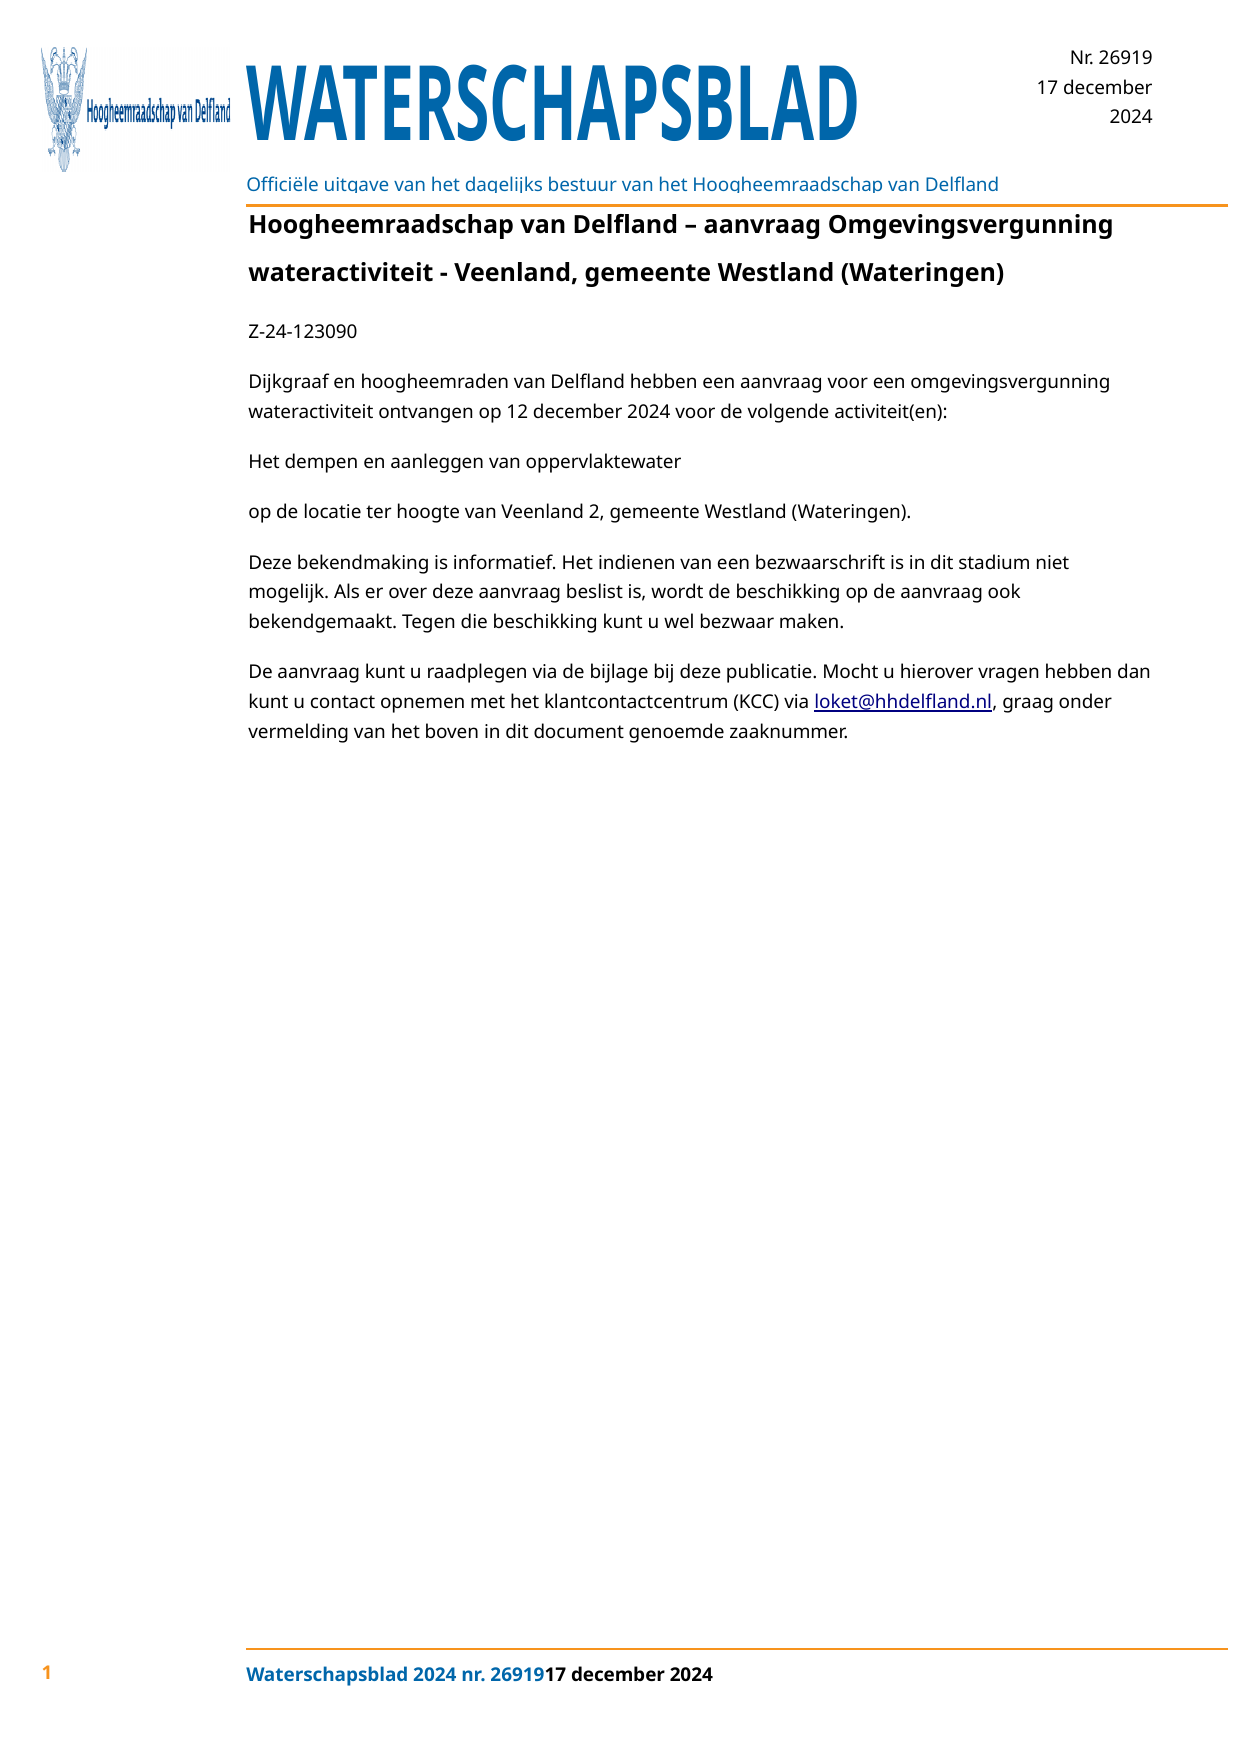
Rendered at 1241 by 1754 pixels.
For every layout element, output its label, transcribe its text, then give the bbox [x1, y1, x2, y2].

text Z-24-123090 [248, 318, 1152, 344]
text Hoogheemraadschap van Delfland – aanvraag Omgevingsvergunning wateractiviteit - Veenland, gemeente Westland (Wateringen) [248, 207, 1152, 288]
text op de locatie ter hoogte van Veenland 2, gemeente Westland (Wateringen). [248, 499, 1152, 524]
text Dijkgraaf en hoogheemraden van Delfland hebben een aanvraag voor een omgevingsvergunning wateractiviteit ontvangen op 12 december 2024 voor de volgende activiteit(en): [248, 368, 1152, 424]
text De aanvraag kunt u raadplegen via de bijlage bij deze publicatie. Mocht u hierover vragen hebben dan kunt u contact opnemen met het klantcontactcentrum (KCC) via loket@hhdelfland.nl, graag onder vermelding van het boven in dit document genoemde zaaknummer. [248, 659, 1152, 744]
text Deze bekendmaking is informatief. Het indienen van een bezwaarschrift is in dit stadium niet mogelijk. Als er over deze aanvraag beslist is, wordt de beschikking op de aanvraag ook bekendgemaakt. Tegen die beschikking kunt u wel bezwaar maken. [248, 549, 1152, 634]
picture [41, 47, 231, 172]
text Het dempen en aanleggen van oppervlaktewater [248, 448, 1152, 474]
